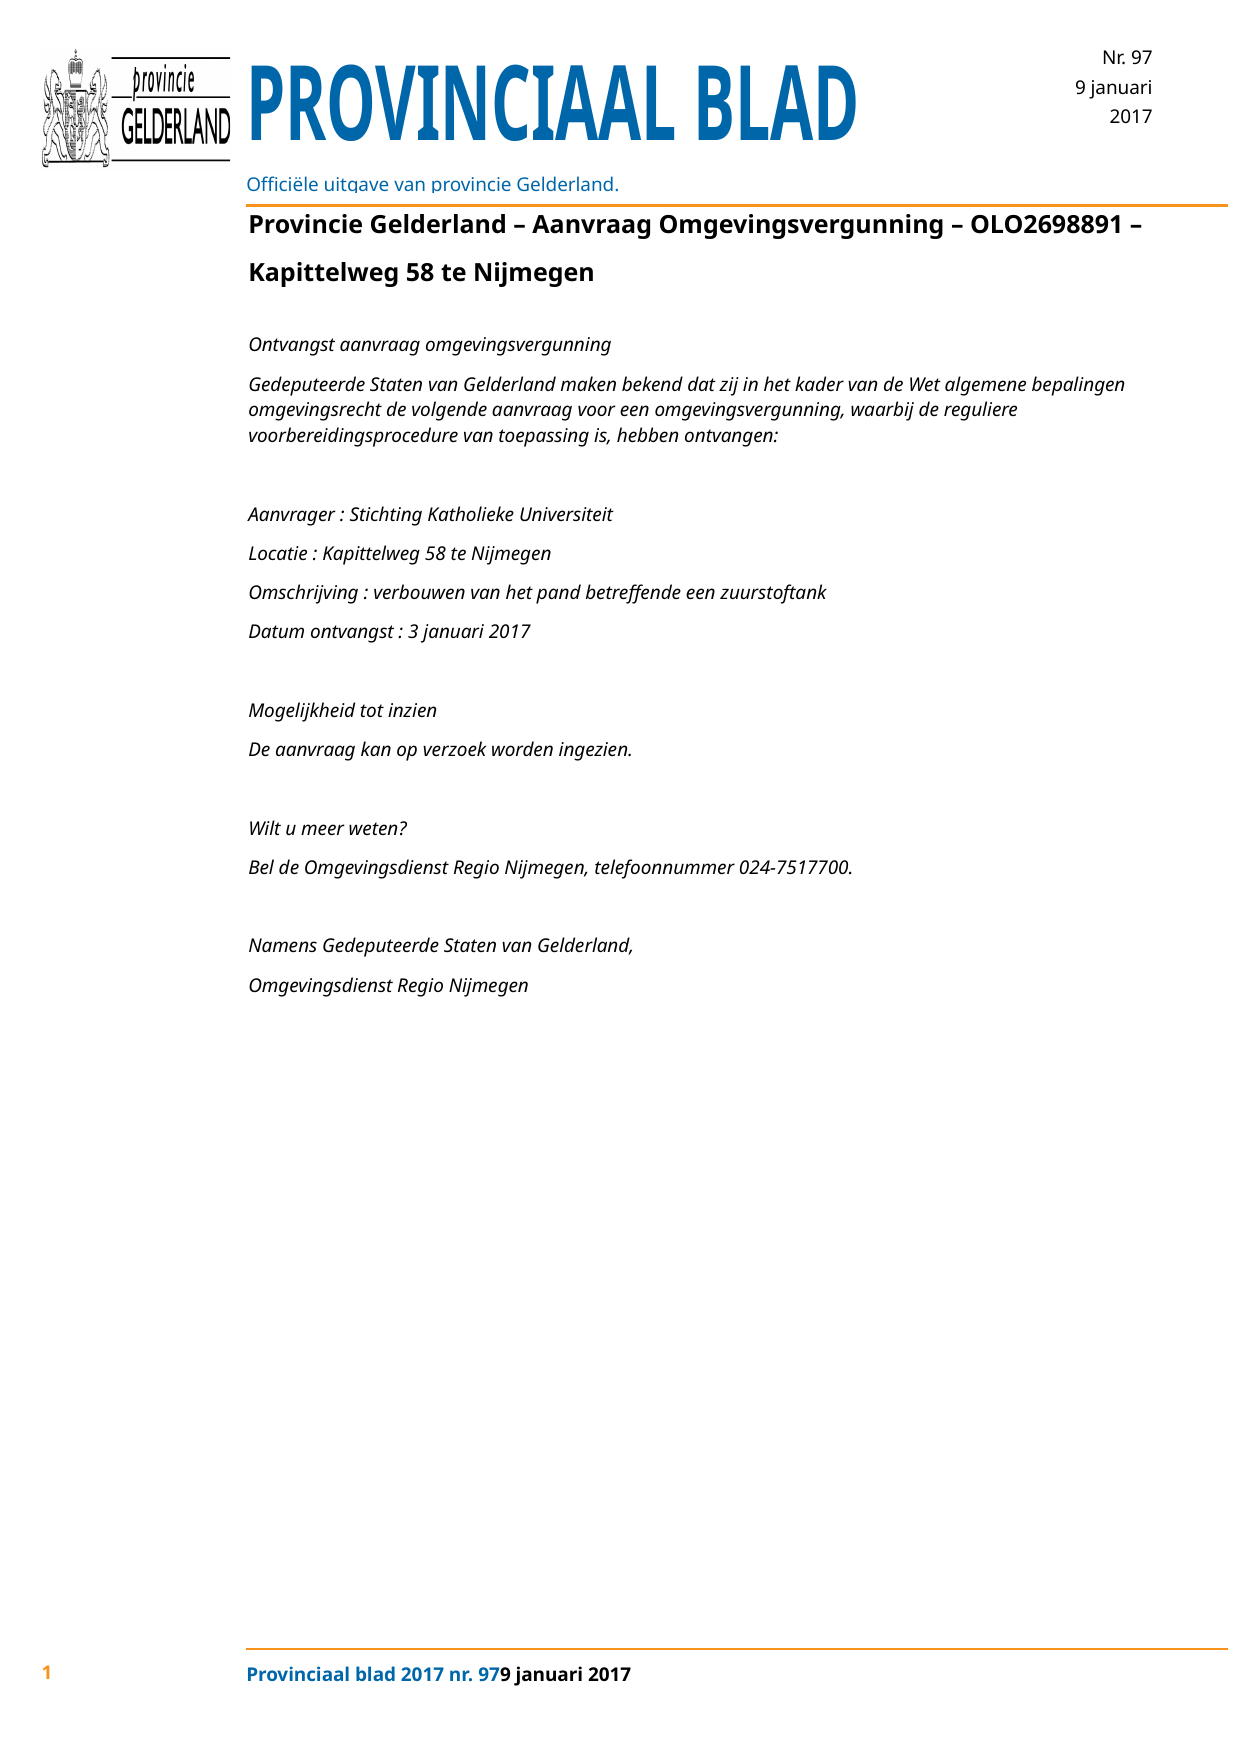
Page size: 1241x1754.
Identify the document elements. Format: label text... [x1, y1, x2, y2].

text Provincie Gelderland – Aanvraag Omgevingsvergunning – OLO2698891 – Kapittelweg 58 te Nijmegen [248, 207, 1152, 288]
text Bel de Omgevingsdienst Regio Nijmegen, telefoonnummer 024-7517700. [248, 854, 1152, 880]
text Omschrijving : verbouwen van het pand betreffende een zuurstoftank [248, 579, 1152, 605]
text Namens Gedeputeerde Staten van Gelderland, [248, 933, 1152, 958]
text Locatie : Kapittelweg 58 te Nijmegen [248, 540, 1152, 566]
text Aanvrager : Stichting Katholieke Universiteit [248, 501, 1152, 526]
text Ontvangst aanvraag omgevingsvergunning [248, 331, 1152, 357]
picture [41, 47, 231, 172]
text Wilt u meer weten? [248, 815, 1152, 841]
text Datum ontvangst : 3 januari 2017 [248, 618, 1152, 644]
text De aanvraag kan op verzoek worden ingezien. [248, 736, 1152, 762]
text Mogelijkheid tot inzien [248, 697, 1152, 723]
text Omgevingsdienst Regio Nijmegen [248, 972, 1152, 998]
text Gedeputeerde Staten van Gelderland maken bekend dat zij in het kader van de Wet algemene bepalingen omgevingsrecht de volgende aanvraag voor een omgevingsvergunning, waarbij de reguliere voorbereidingsprocedure van toepassing is, hebben ontvangen: [248, 371, 1152, 448]
